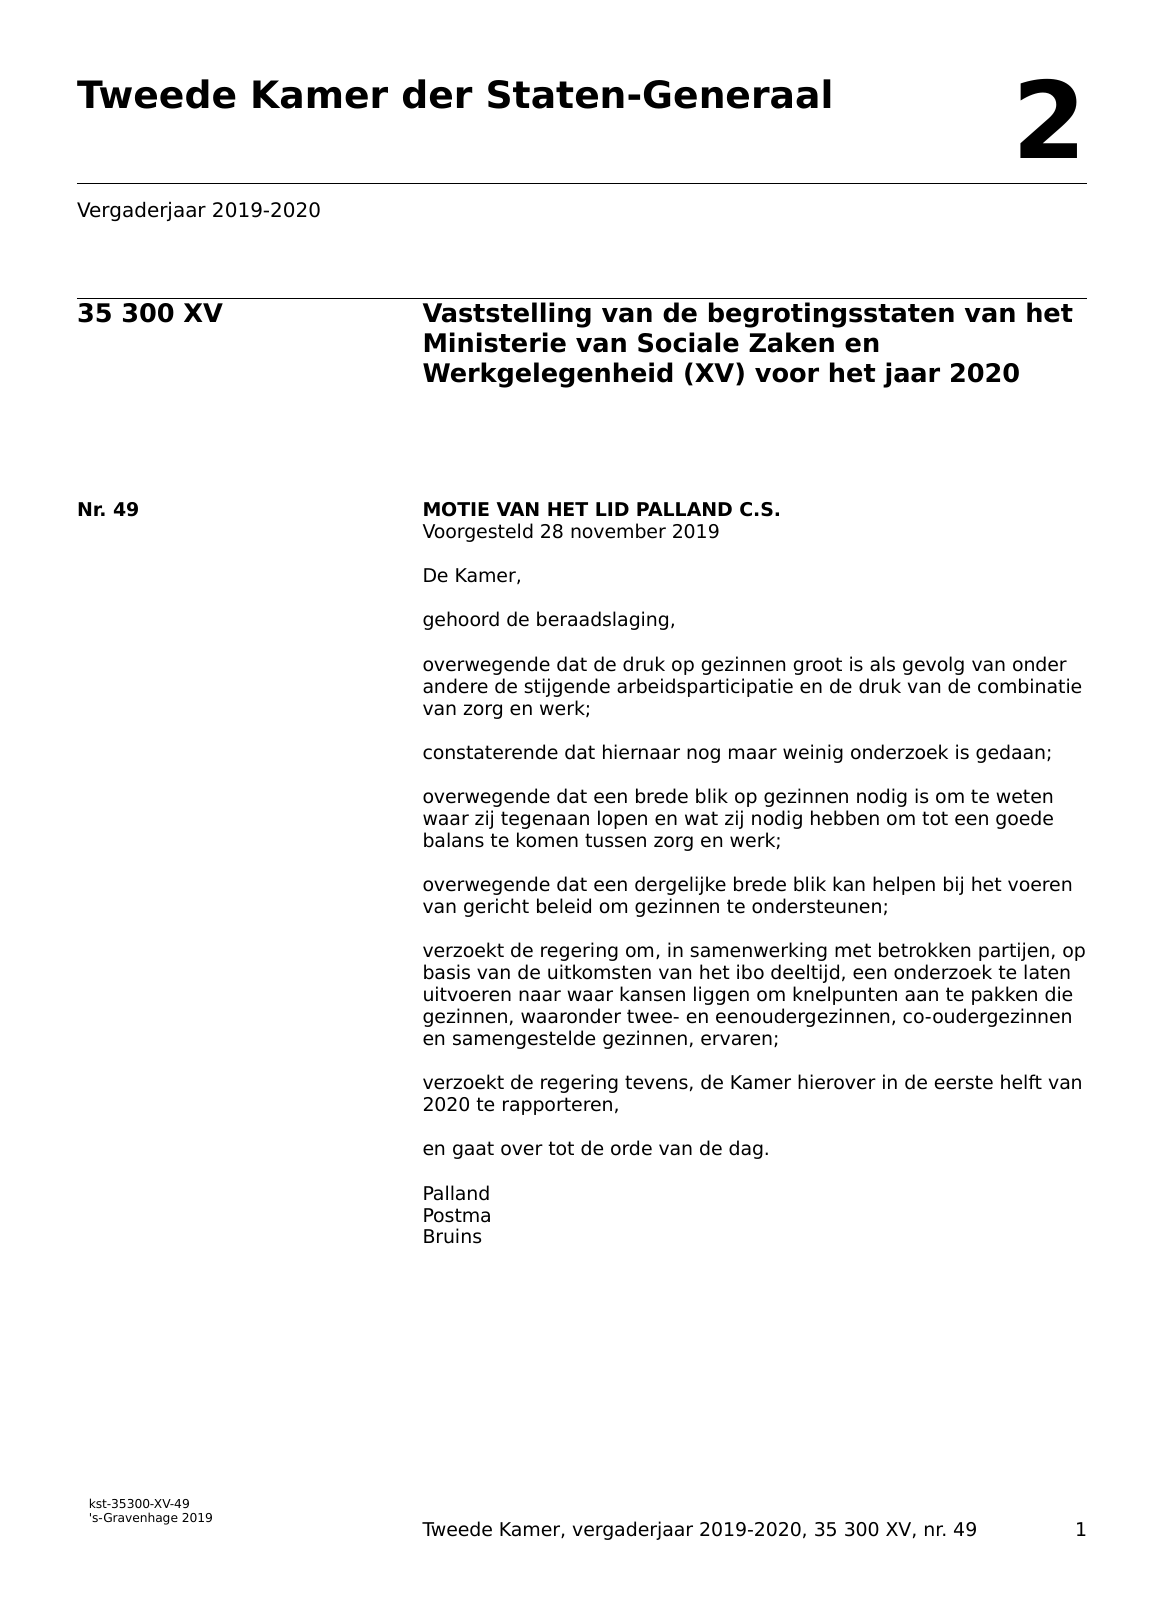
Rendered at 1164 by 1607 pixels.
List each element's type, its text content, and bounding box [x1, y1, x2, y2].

text verzoekt de regering om, in samenwerking met betrokken partijen, op basis van de uitkomsten van het ibo deeltijd, een onderzoek te laten uitvoeren naar waar kansen liggen om knelpunten aan te pakken die gezinnen, waaronder twee- en eenoudergezinnen, co-oudergezinnen en samengestelde gezinnen, ervaren; [422, 940, 1087, 1050]
text Voorgesteld 28 november 2019 [422, 521, 1087, 543]
text overwegende dat de druk op gezinnen groot is als gevolg van onder andere de stijgende arbeidsparticipatie en de druk van de combinatie van zorg en werk; [422, 653, 1087, 719]
table_header Tweede Kamer der Staten-Generaal [77, 59, 886, 183]
text constaterende dat hiernaar nog maar weinig onderzoek is gedaan; [422, 742, 1087, 764]
text overwegende dat een dergelijke brede blik kan helpen bij het voeren van gericht beleid om gezinnen te ondersteunen; [422, 874, 1087, 918]
table_header 2 [886, 59, 1087, 183]
table_cell Vergaderjaar 2019-2020 [77, 184, 1087, 298]
text overwegende dat een brede blik op gezinnen nodig is om te weten waar zij tegenaan lopen en wat zij nodig hebben om tot een goede balans te komen tussen zorg en werk; [422, 786, 1087, 852]
text Postma [422, 1204, 1087, 1226]
subtitle Nr. 49 MOTIE VAN HET LID PALLAND C.S. [77, 499, 1087, 521]
text gehoord de beraadslaging, [422, 609, 1087, 631]
text kst-35300-XV-49 [88, 1497, 323, 1511]
text De Kamer, [422, 565, 1087, 587]
text en gaat over tot de orde van de dag. [422, 1138, 1087, 1160]
subtitle 35 300 XV Vaststelling van de begrotingsstaten van het Ministerie van Sociale Zaken en Werkgelegenheid (XV) voor het jaar 2020 [77, 299, 1087, 388]
text verzoekt de regering tevens, de Kamer hierover in de eerste helft van 2020 te rapporteren, [422, 1072, 1087, 1116]
text Bruins [422, 1226, 1087, 1248]
text 's-Gravenhage 2019 [88, 1511, 323, 1525]
text Palland [422, 1182, 1087, 1204]
